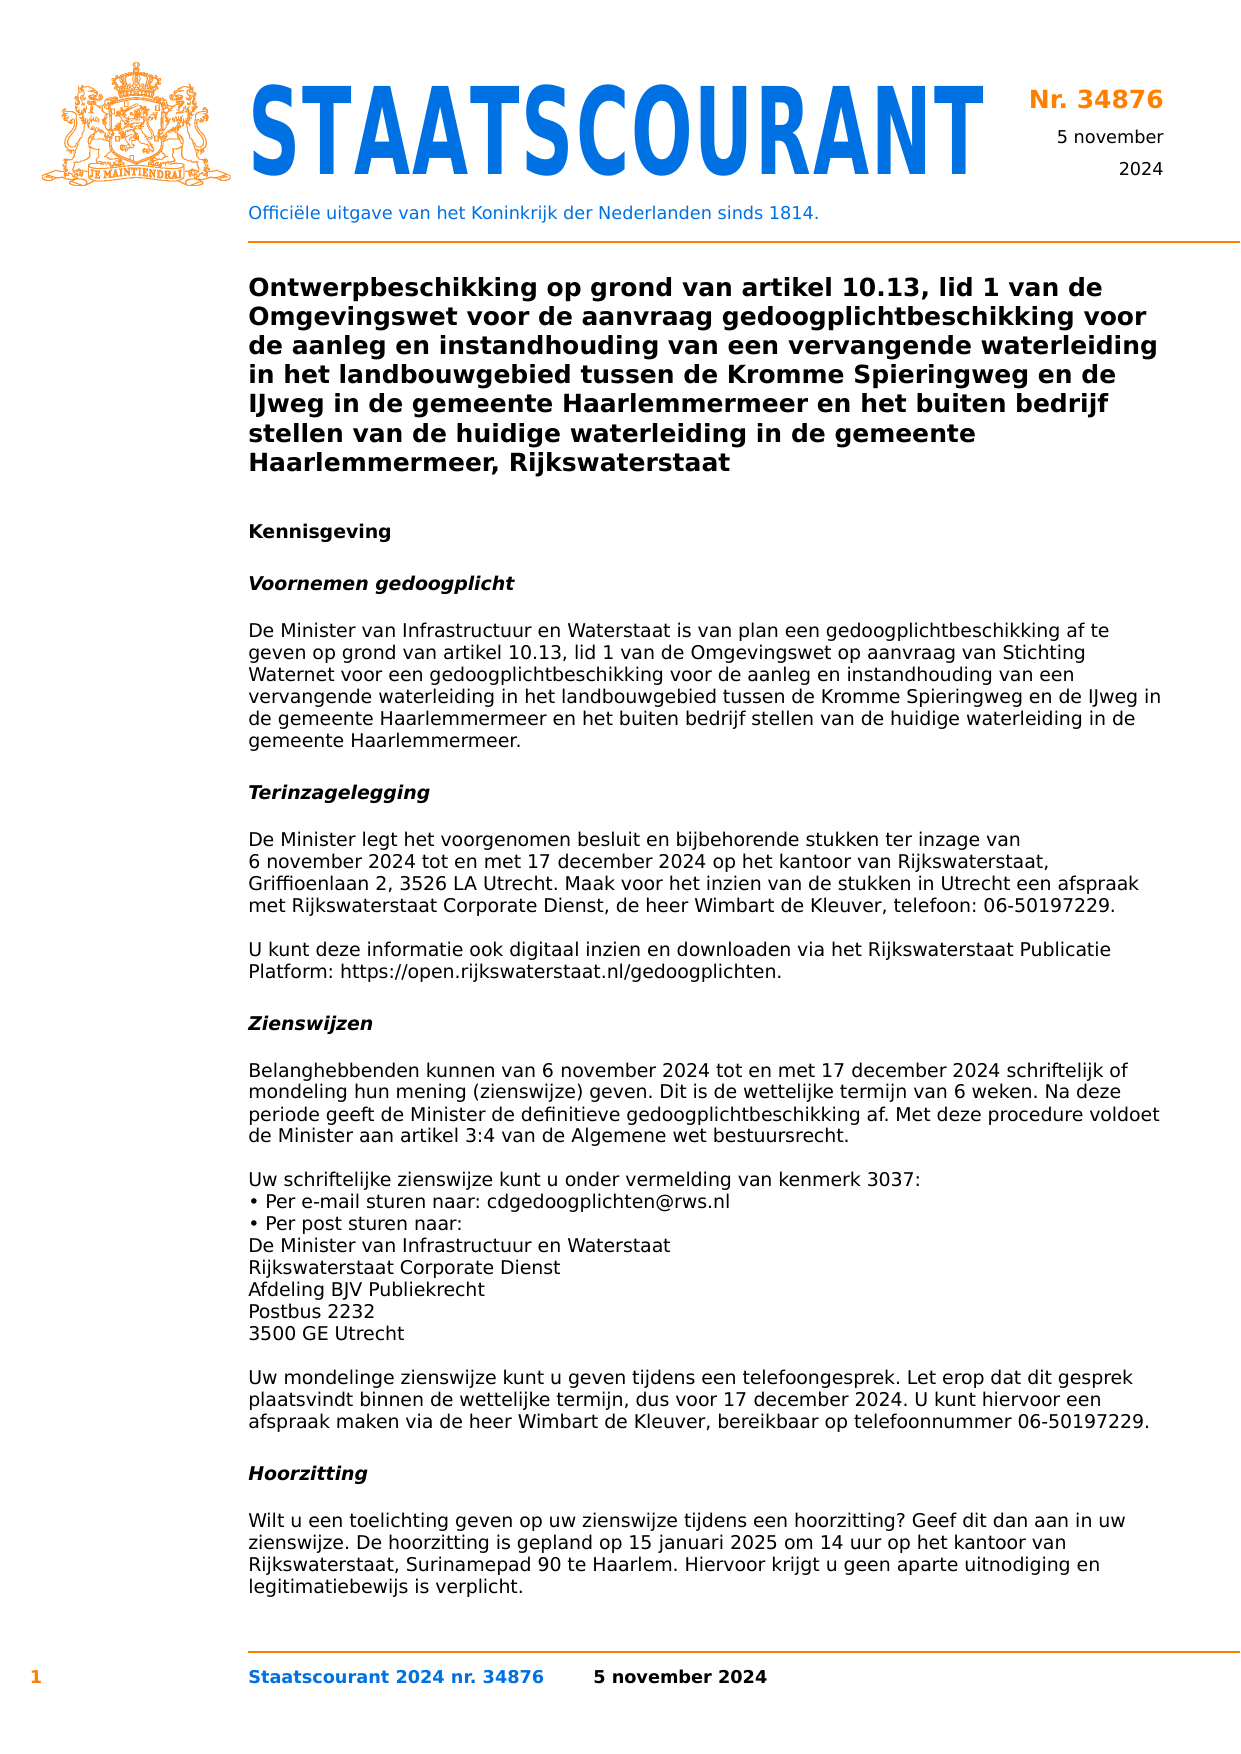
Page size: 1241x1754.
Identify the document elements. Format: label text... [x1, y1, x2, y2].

subtitle Voornemen gedoogplicht [248, 573, 1163, 595]
text • Per e-mail sturen naar: cdgedoogplichten@rws.nl [248, 1191, 1163, 1213]
picture [41, 62, 231, 186]
text Uw mondelinge zienswijze kunt u geven tijdens een telefoongesprek. Let erop dat dit gesprek plaatsvindt binnen de wettelijke termijn, dus voor 17 december 2024. U kunt hiervoor een afspraak maken via de heer Wimbart de Kleuver, bereikbaar op telefoonnummer 06-50197229. [248, 1367, 1163, 1433]
text Belanghebbenden kunnen van 6 november 2024 tot en met 17 december 2024 schriftelijk of mondeling hun mening (zienswijze) geven. Dit is de wettelijke termijn van 6 weken. Na deze periode geeft de Minister de definitieve gedoogplichtbeschikking af. Met deze procedure voldoet de Minister aan artikel 3:4 van de Algemene wet bestuursrecht. [248, 1059, 1163, 1147]
text Wilt u een toelichting geven op uw zienswijze tijdens een hoorzitting? Geef dit dan aan in uw zienswijze. De hoorzitting is gepland op 15 januari 2025 om 14 uur op het kantoor van Rijkswaterstaat, Surinamepad 90 te Haarlem. Hiervoor krijgt u geen aparte uitnodiging en legitimatiebewijs is verplicht. [248, 1510, 1163, 1598]
table_cell Officiële uitgave van het Koninkrijk der Nederlanden sinds 1814. [248, 203, 1240, 241]
text 3500 GE Utrecht [248, 1323, 1163, 1345]
table_header STAATSCOURANT [248, 62, 998, 203]
table_cell 5 november [998, 121, 1240, 153]
subtitle Ontwerpbeschikking op grond van artikel 10.13, lid 1 van de Omgevingswet voor de aanvraag gedoogplichtbeschikking voor de aanleg en instandhouding van een vervangende waterleiding in het landbouwgebied tussen de Kromme Spieringweg en de IJweg in de gemeente Haarlemmermeer en het buiten bedrijf stellen van de huidige waterleiding in de gemeente Haarlemmermeer, Rijkswaterstaat [248, 273, 1163, 477]
subtitle Kennisgeving [248, 521, 1163, 543]
table_cell 2024 [998, 153, 1240, 203]
text Rijkswaterstaat Corporate Dienst [248, 1257, 1163, 1279]
table_header [25, 62, 248, 241]
text • Per post sturen naar: [248, 1213, 1163, 1235]
subtitle Terinzagelegging [248, 782, 1163, 804]
text De Minister van Infrastructuur en Waterstaat [248, 1235, 1163, 1257]
text Postbus 2232 [248, 1301, 1163, 1323]
table_header Nr. 34876 [998, 62, 1240, 121]
text Uw schriftelijke zienswijze kunt u onder vermelding van kenmerk 3037: [248, 1169, 1163, 1191]
text U kunt deze informatie ook digitaal inzien en downloaden via het Rijkswaterstaat Publicatie Platform: https://open.rijkswaterstaat.nl/gedoogplichten. [248, 938, 1163, 982]
subtitle Zienswijzen [248, 1012, 1163, 1034]
subtitle Hoorzitting [248, 1463, 1163, 1485]
text De Minister legt het voorgenomen besluit en bijbehorende stukken ter inzage van [248, 829, 1163, 851]
text De Minister van Infrastructuur en Waterstaat is van plan een gedoogplichtbeschikking af te geven op grond van artikel 10.13, lid 1 van de Omgevingswet op aanvraag van Stichting Waternet voor een gedoogplichtbeschikking voor de aanleg en instandhouding van een vervangende waterleiding in het landbouwgebied tussen de Kromme Spieringweg en de IJweg in de gemeente Haarlemmermeer en het buiten bedrijf stellen van de huidige waterleiding in de gemeente Haarlemmermeer. [248, 620, 1163, 752]
text Afdeling BJV Publiekrecht [248, 1279, 1163, 1301]
text 6 november 2024 tot en met 17 december 2024 op het kantoor van Rijkswaterstaat, Griffioenlaan 2, 3526 LA Utrecht. Maak voor het inzien van de stukken in Utrecht een afspraak met Rijkswaterstaat Corporate Dienst, de heer Wimbart de Kleuver, telefoon: 06-50197229. [248, 851, 1163, 917]
